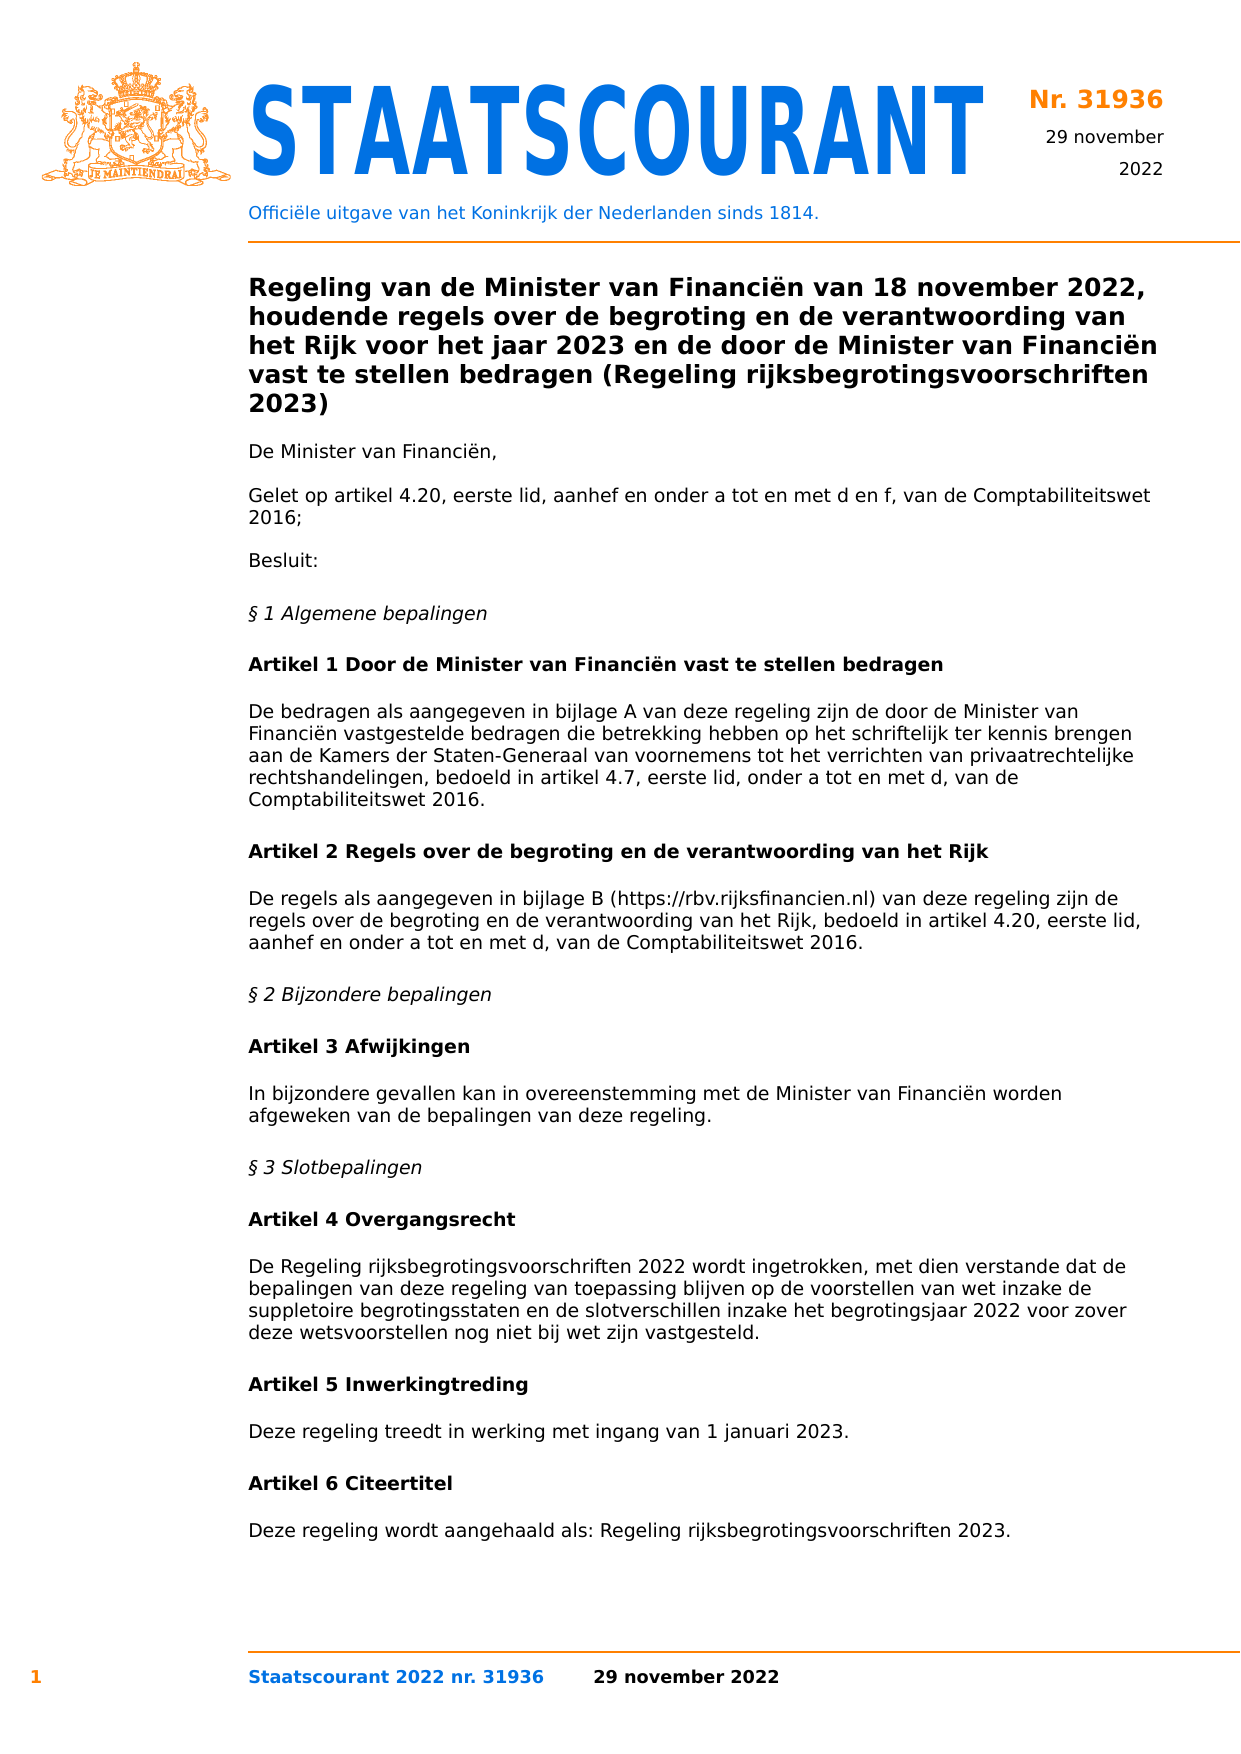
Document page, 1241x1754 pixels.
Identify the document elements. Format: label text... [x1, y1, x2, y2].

table_cell 29 november [998, 121, 1240, 153]
subtitle § 1 Algemene bepalingen [248, 602, 1163, 624]
text De Regeling rijksbegrotingsvoorschriften 2022 wordt ingetrokken, met dien verstande dat de bepalingen van deze regeling van toepassing blijven op de voorstellen van wet inzake de suppletoire begrotingsstaten en de slotverschillen inzake het begrotingsjaar 2022 voor zover deze wetsvoorstellen nog niet bij wet zijn vastgesteld. [248, 1256, 1163, 1344]
text Deze regeling treedt in werking met ingang van 1 januari 2023. [248, 1421, 1163, 1443]
text In bijzondere gevallen kan in overeenstemming met de Minister van Financiën worden afgeweken van de bepalingen van deze regeling. [248, 1083, 1163, 1127]
text Besluit: [248, 550, 1163, 572]
text Gelet op artikel 4.20, eerste lid, aanhef en onder a tot en met d en f, van de Comptabiliteitswet 2016; [248, 484, 1163, 528]
table_cell Officiële uitgave van het Koninkrijk der Nederlanden sinds 1814. [248, 203, 1240, 241]
text De regels als aangegeven in bijlage B (https://rbv.rijksfinancien.nl) van deze regeling zijn de regels over de begroting en de verantwoording van het Rijk, bedoeld in artikel 4.20, eerste lid, aanhef en onder a tot en met d, van de Comptabiliteitswet 2016. [248, 888, 1163, 954]
table_header [25, 62, 248, 241]
subtitle Artikel 6 Citeertitel [248, 1473, 1163, 1495]
subtitle Regeling van de Minister van Financiën van 18 november 2022, houdende regels over de begroting en de verantwoording van het Rijk voor het jaar 2023 en de door de Minister van Financiën vast te stellen bedragen (Regeling rijksbegrotingsvoorschriften 2023) [248, 273, 1163, 419]
subtitle Artikel 5 Inwerkingtreding [248, 1374, 1163, 1396]
subtitle Artikel 4 Overgangsrecht [248, 1209, 1163, 1231]
subtitle Artikel 2 Regels over de begroting en de verantwoording van het Rijk [248, 841, 1163, 863]
picture [41, 62, 231, 186]
table_cell 2022 [998, 153, 1240, 203]
subtitle Artikel 3 Afwijkingen [248, 1036, 1163, 1058]
text De bedragen als aangegeven in bijlage A van deze regeling zijn de door de Minister van Financiën vastgestelde bedragen die betrekking hebben op het schriftelijk ter kennis brengen aan de Kamers der Staten-Generaal van voornemens tot het verrichten van privaatrechtelijke rechtshandelingen, bedoeld in artikel 4.7, eerste lid, onder a tot en met d, van de Comptabiliteitswet 2016. [248, 701, 1163, 811]
text De Minister van Financiën, [248, 441, 1163, 463]
subtitle § 2 Bijzondere bepalingen [248, 984, 1163, 1006]
subtitle § 3 Slotbepalingen [248, 1157, 1163, 1179]
subtitle Artikel 1 Door de Minister van Financiën vast te stellen bedragen [248, 654, 1163, 676]
table_header STAATSCOURANT [248, 62, 998, 203]
table_header Nr. 31936 [998, 62, 1240, 121]
text Deze regeling wordt aangehaald als: Regeling rijksbegrotingsvoorschriften 2023. [248, 1520, 1163, 1542]
